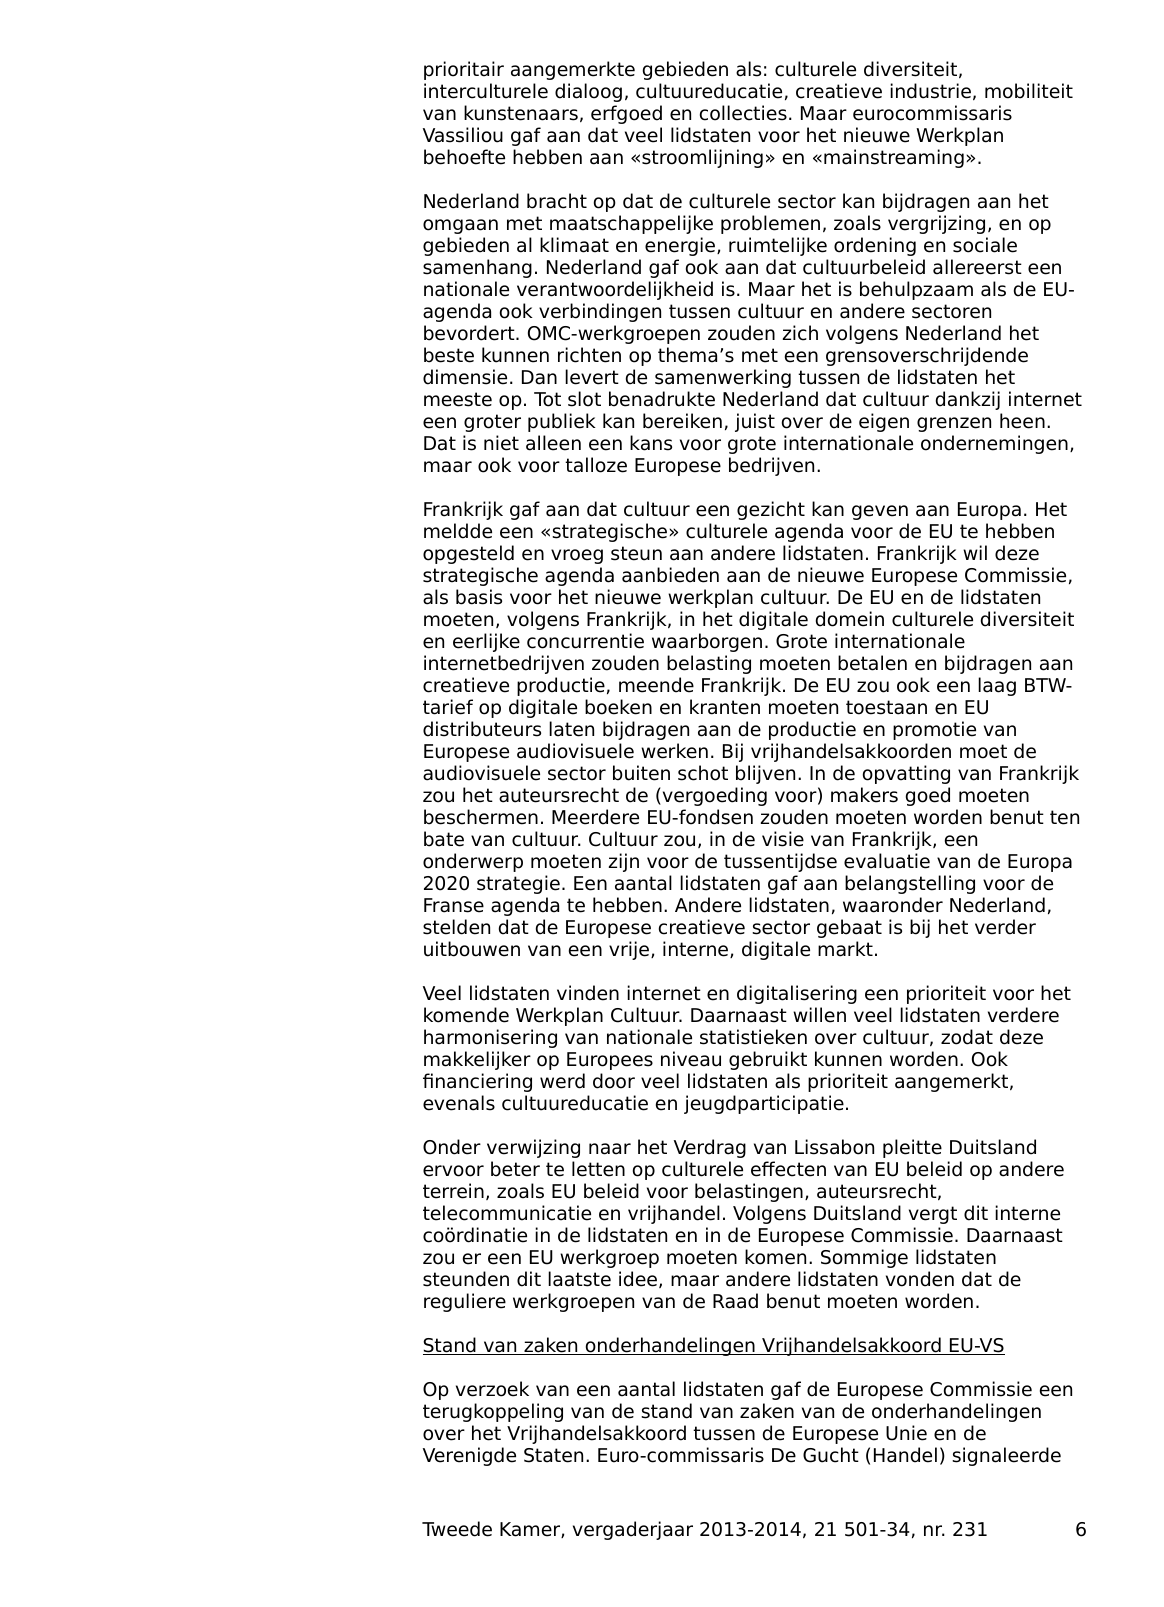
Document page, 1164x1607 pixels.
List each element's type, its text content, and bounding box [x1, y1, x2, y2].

text Veel lidstaten vinden internet en digitalisering een prioriteit voor het komende Werkplan Cultuur. Daarnaast willen veel lidstaten verdere harmonisering van nationale statistieken over cultuur, zodat deze makkelijker op Europees niveau gebruikt kunnen worden. Ook financiering werd door veel lidstaten als prioriteit aangemerkt, evenals cultuureducatie en jeugdparticipatie. [422, 983, 1087, 1115]
text prioritair aangemerkte gebieden als: culturele diversiteit, interculturele dialoog, cultuureducatie, creatieve industrie, mobiliteit van kunstenaars, erfgoed en collecties. Maar eurocommissaris Vassiliou gaf aan dat veel lidstaten voor het nieuwe Werkplan behoefte hebben aan «stroomlijning» en «mainstreaming». [422, 59, 1087, 169]
text Onder verwijzing naar het Verdrag van Lissabon pleitte Duitsland ervoor beter te letten op culturele effecten van EU beleid op andere terrein, zoals EU beleid voor belastingen, auteursrecht, telecommunicatie en vrijhandel. Volgens Duitsland vergt dit interne coördinatie in de lidstaten en in de Europese Commissie. Daarnaast zou er een EU werkgroep moeten komen. Sommige lidstaten steunden dit laatste idee, maar andere lidstaten vonden dat de reguliere werkgroepen van de Raad benut moeten worden. [422, 1137, 1087, 1313]
text Frankrijk gaf aan dat cultuur een gezicht kan geven aan Europa. Het meldde een «strategische» culturele agenda voor de EU te hebben opgesteld en vroeg steun aan andere lidstaten. Frankrijk wil deze strategische agenda aanbieden aan de nieuwe Europese Commissie, als basis voor het nieuwe werkplan cultuur. De EU en de lidstaten moeten, volgens Frankrijk, in het digitale domein culturele diversiteit en eerlijke concurrentie waarborgen. Grote internationale internetbedrijven zouden belasting moeten betalen en bijdragen aan creatieve productie, meende Frankrijk. De EU zou ook een laag BTW-tarief op digitale boeken en kranten moeten toestaan en EU distributeurs laten bijdragen aan de productie en promotie van Europese audiovisuele werken. Bij vrijhandelsakkoorden moet de audiovisuele sector buiten schot blijven. In de opvatting van Frankrijk zou het auteursrecht de (vergoeding voor) makers goed moeten beschermen. Meerdere EU-fondsen zouden moeten worden benut ten bate van cultuur. Cultuur zou, in de visie van Frankrijk, een onderwerp moeten zijn voor de tussentijdse evaluatie van de Europa 2020 strategie. Een aantal lidstaten gaf aan belangstelling voor de Franse agenda te hebben. Andere lidstaten, waaronder Nederland, stelden dat de Europese creatieve sector gebaat is bij het verder uitbouwen van een vrije, interne, digitale markt. [422, 499, 1087, 961]
text Nederland bracht op dat de culturele sector kan bijdragen aan het omgaan met maatschappelijke problemen, zoals vergrijzing, en op gebieden al klimaat en energie, ruimtelijke ordening en sociale samenhang. Nederland gaf ook aan dat cultuurbeleid allereerst een nationale verantwoordelijkheid is. Maar het is behulpzaam als de EU-agenda ook verbindingen tussen cultuur en andere sectoren bevordert. OMC-werkgroepen zouden zich volgens Nederland het beste kunnen richten op thema’s met een grensoverschrijdende dimensie. Dan levert de samenwerking tussen de lidstaten het meeste op. Tot slot benadrukte Nederland dat cultuur dankzij internet een groter publiek kan bereiken, juist over de eigen grenzen heen. Dat is niet alleen een kans voor grote internationale ondernemingen, maar ook voor talloze Europese bedrijven. [422, 191, 1087, 477]
text Op verzoek van een aantal lidstaten gaf de Europese Commissie een terugkoppeling van de stand van zaken van de onderhandelingen over het Vrijhandelsakkoord tussen de Europese Unie en de Verenigde Staten. Euro-commissaris De Gucht (Handel) signaleerde [422, 1379, 1087, 1467]
subtitle Stand van zaken onderhandelingen Vrijhandelsakkoord EU-VS [422, 1335, 1087, 1357]
